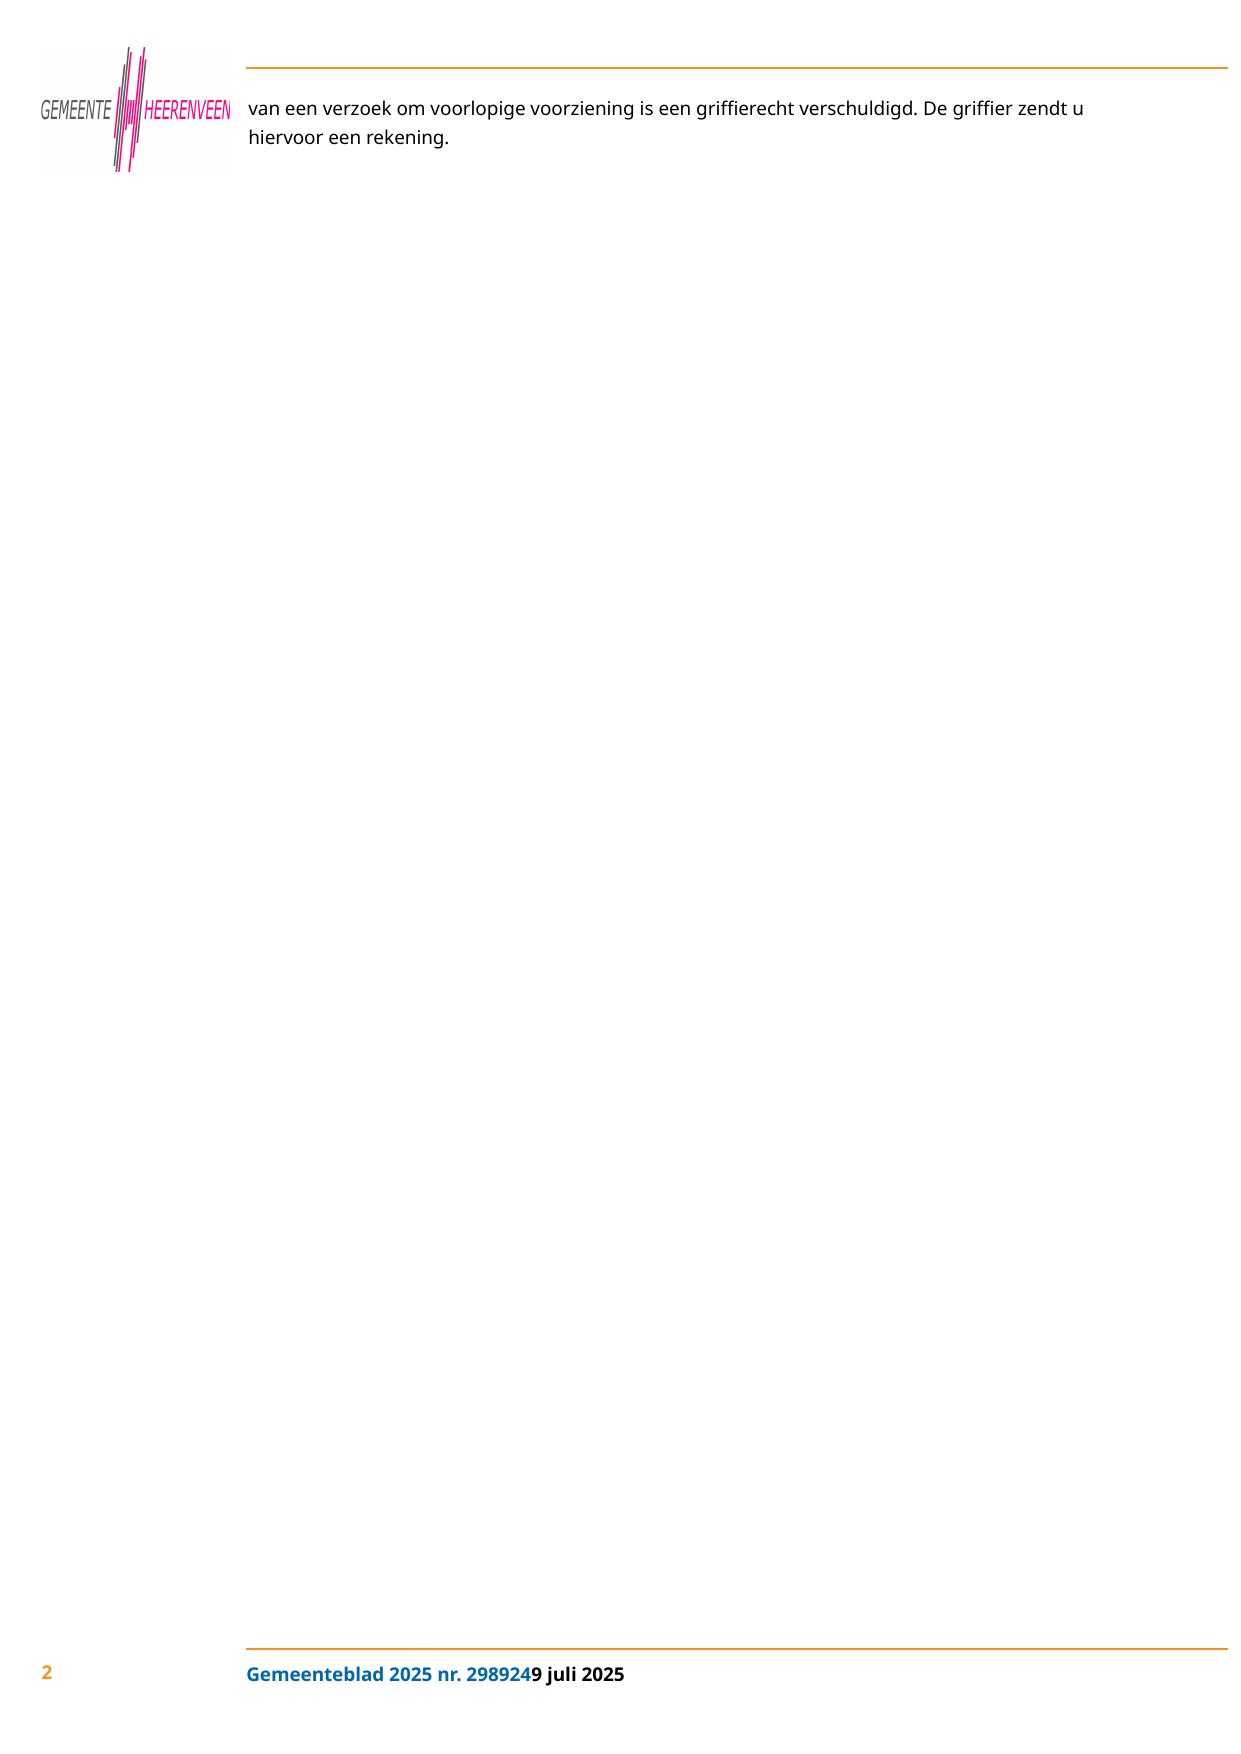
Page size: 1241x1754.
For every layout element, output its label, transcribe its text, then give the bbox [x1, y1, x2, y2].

text van een verzoek om voorlopige voorziening is een griffierecht verschuldigd. De griffier zendt u hiervoor een rekening. [248, 95, 1152, 150]
picture [41, 47, 231, 172]
